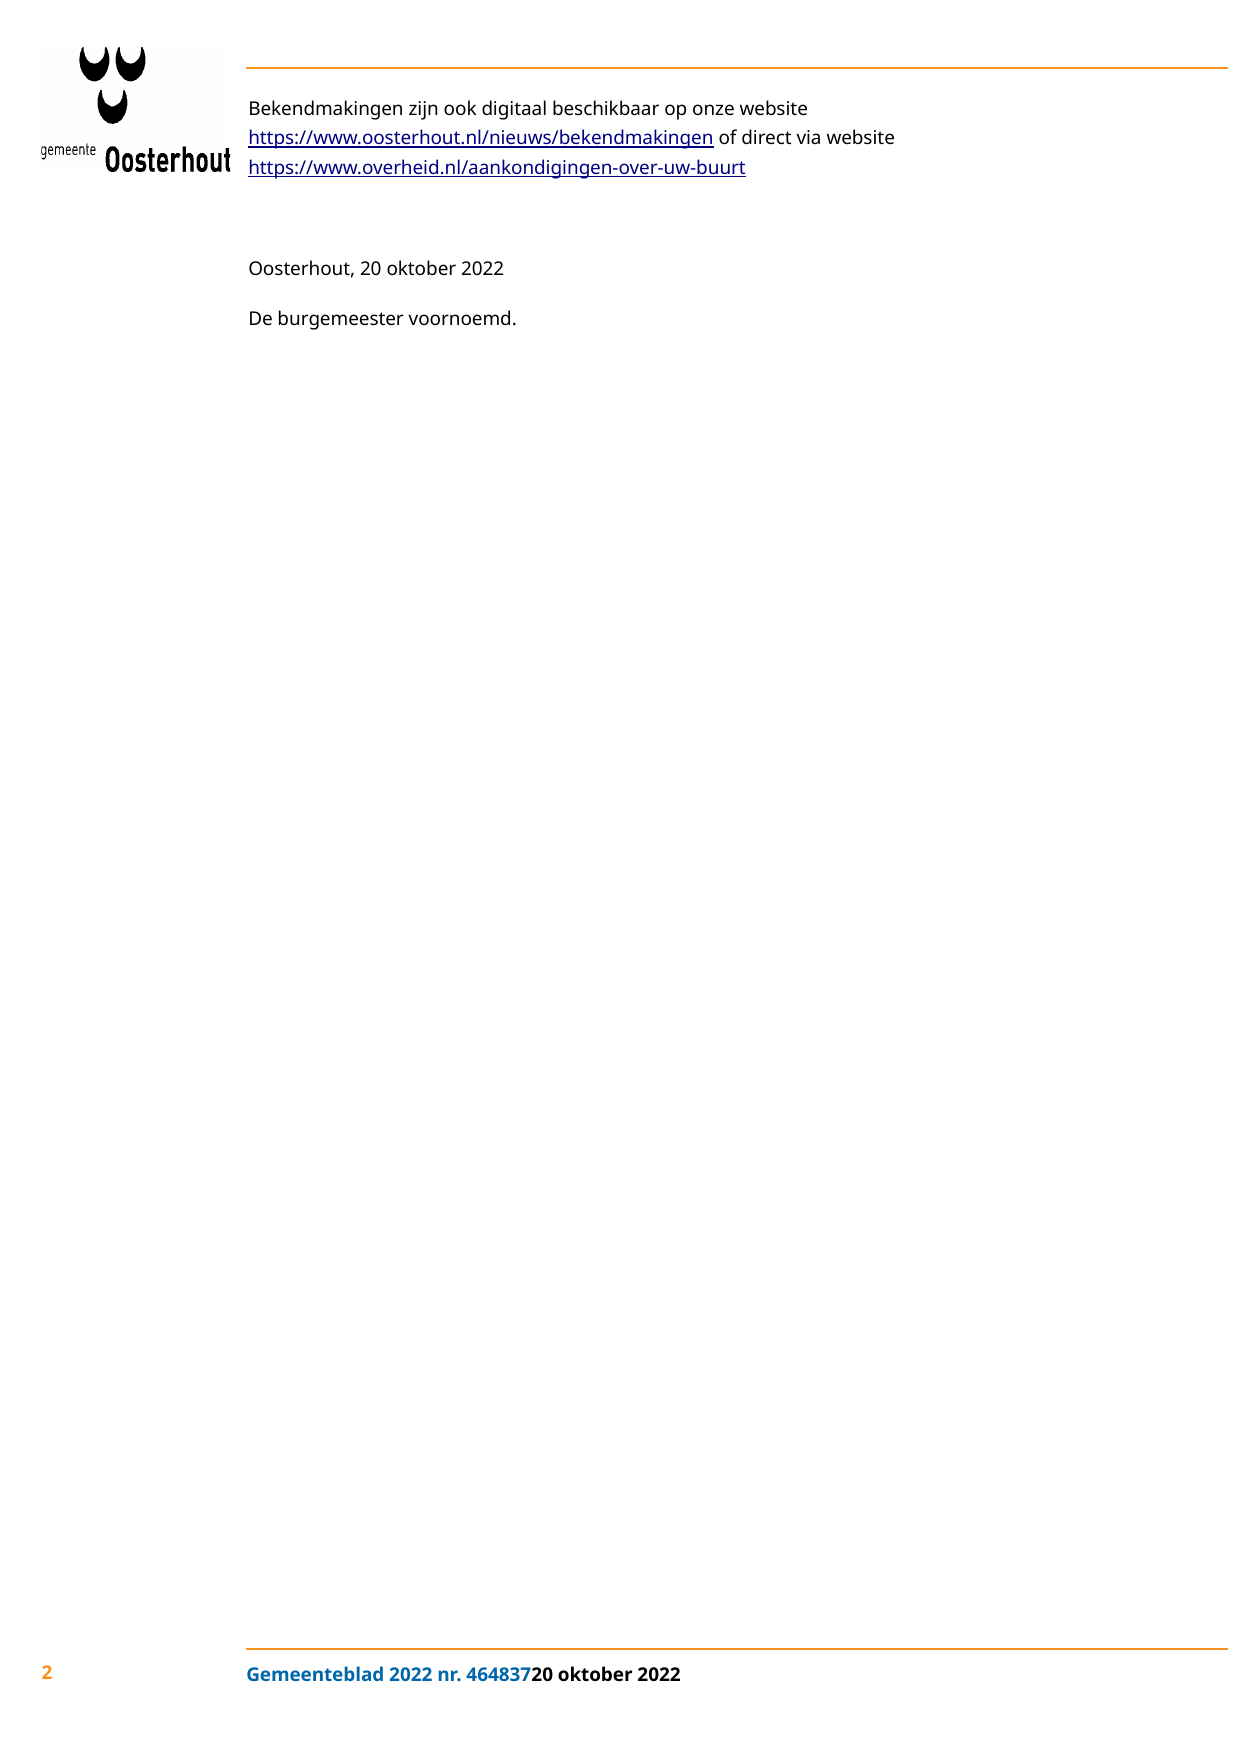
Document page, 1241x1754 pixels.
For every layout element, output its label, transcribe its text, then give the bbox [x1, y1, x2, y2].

text Bekendmakingen zijn ook digitaal beschikbaar op onze website https://www.oosterhout.nl/nieuws/bekendmakingen of direct via website https://www.overheid.nl/aankondigingen-over-uw-buurt [248, 95, 1152, 180]
picture [41, 47, 231, 172]
text De burgemeester voornoemd. [248, 305, 1152, 331]
text Oosterhout, 20 oktober 2022 [248, 255, 1152, 281]
